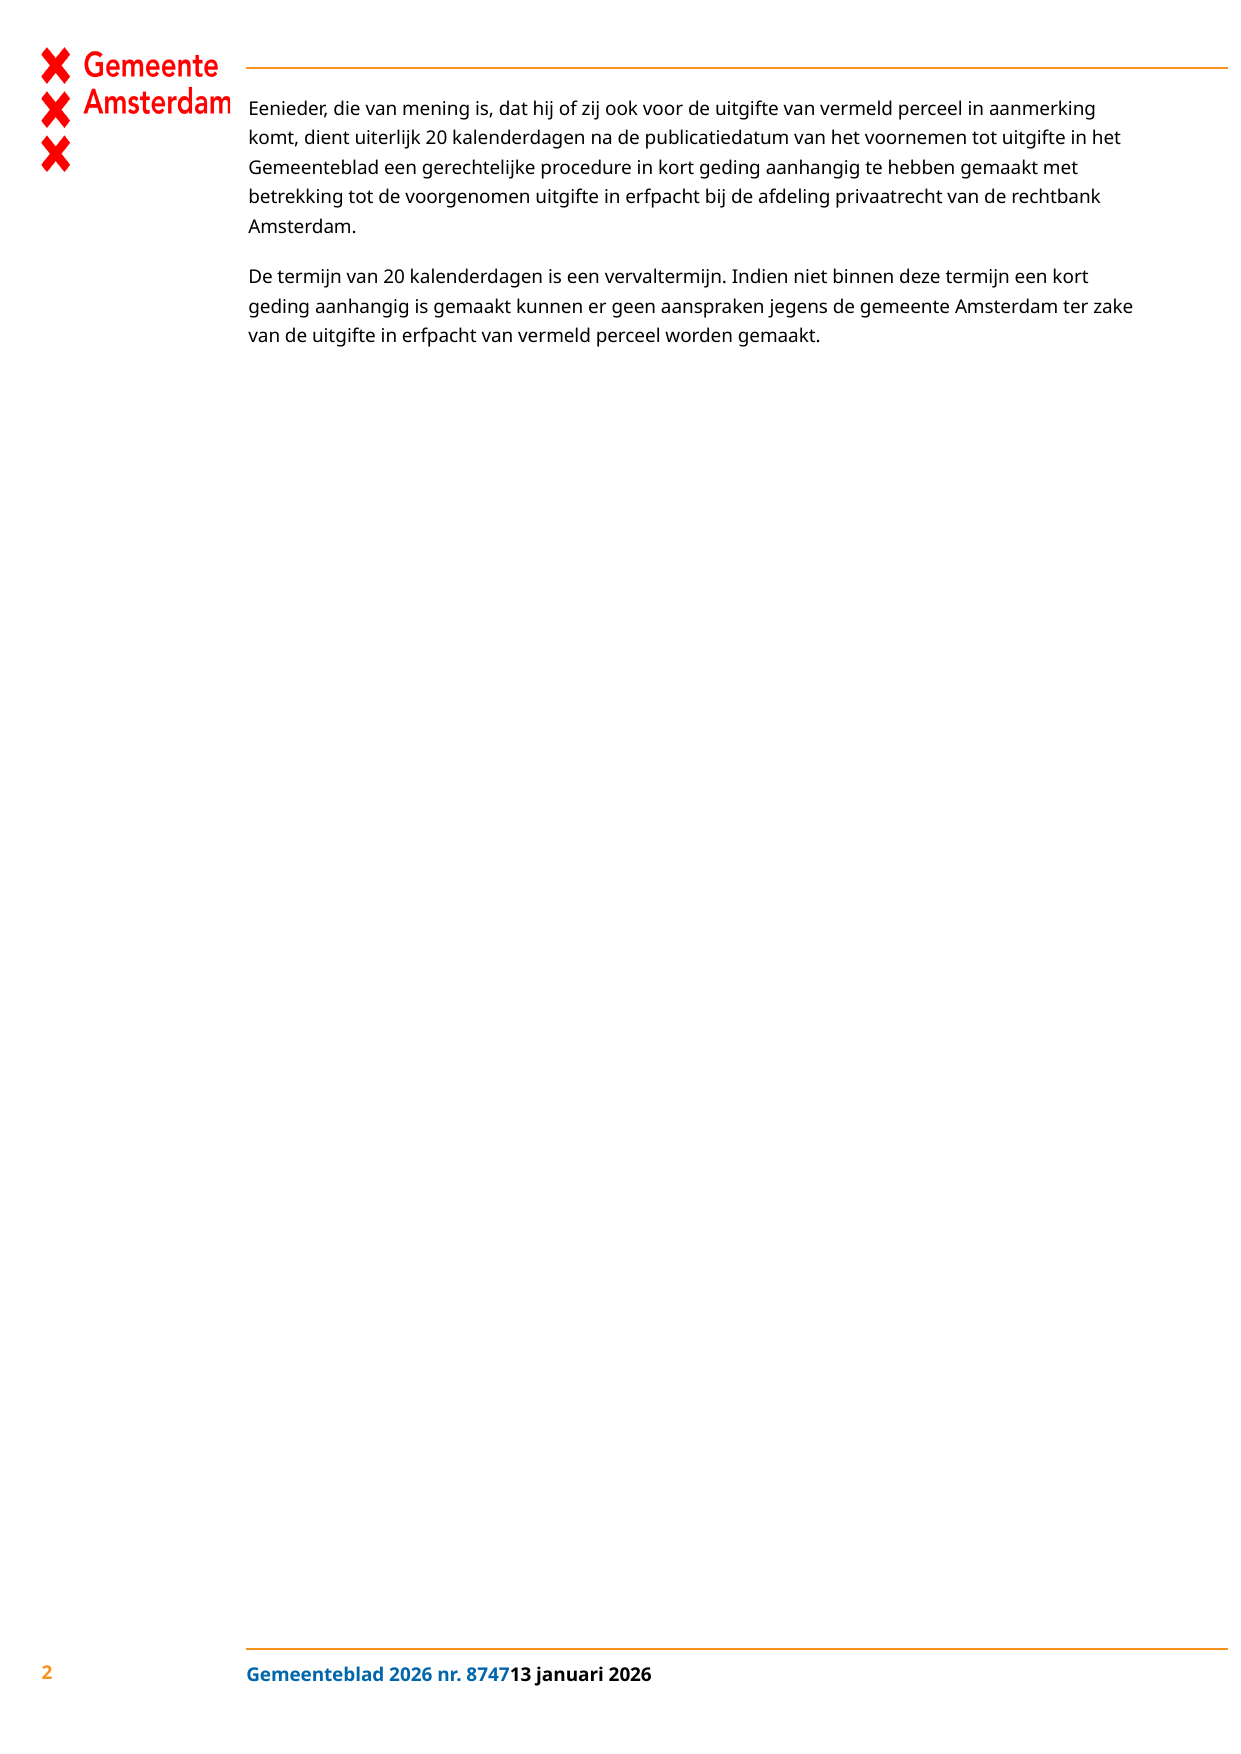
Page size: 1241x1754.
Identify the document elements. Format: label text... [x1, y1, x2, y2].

picture [41, 47, 231, 172]
text Eenieder, die van mening is, dat hij of zij ook voor de uitgifte van vermeld perceel in aanmerking komt, dient uiterlijk 20 kalenderdagen na de publicatiedatum van het voornemen tot uitgifte in het Gemeenteblad een gerechtelijke procedure in kort geding aanhangig te hebben gemaakt met betrekking tot de voorgenomen uitgifte in erfpacht bij de afdeling privaatrecht van de rechtbank Amsterdam. [248, 95, 1152, 239]
text De termijn van 20 kalenderdagen is een vervaltermijn. Indien niet binnen deze termijn een kort geding aanhangig is gemaakt kunnen er geen aanspraken jegens de gemeente Amsterdam ter zake van de uitgifte in erfpacht van vermeld perceel worden gemaakt. [248, 263, 1152, 348]
